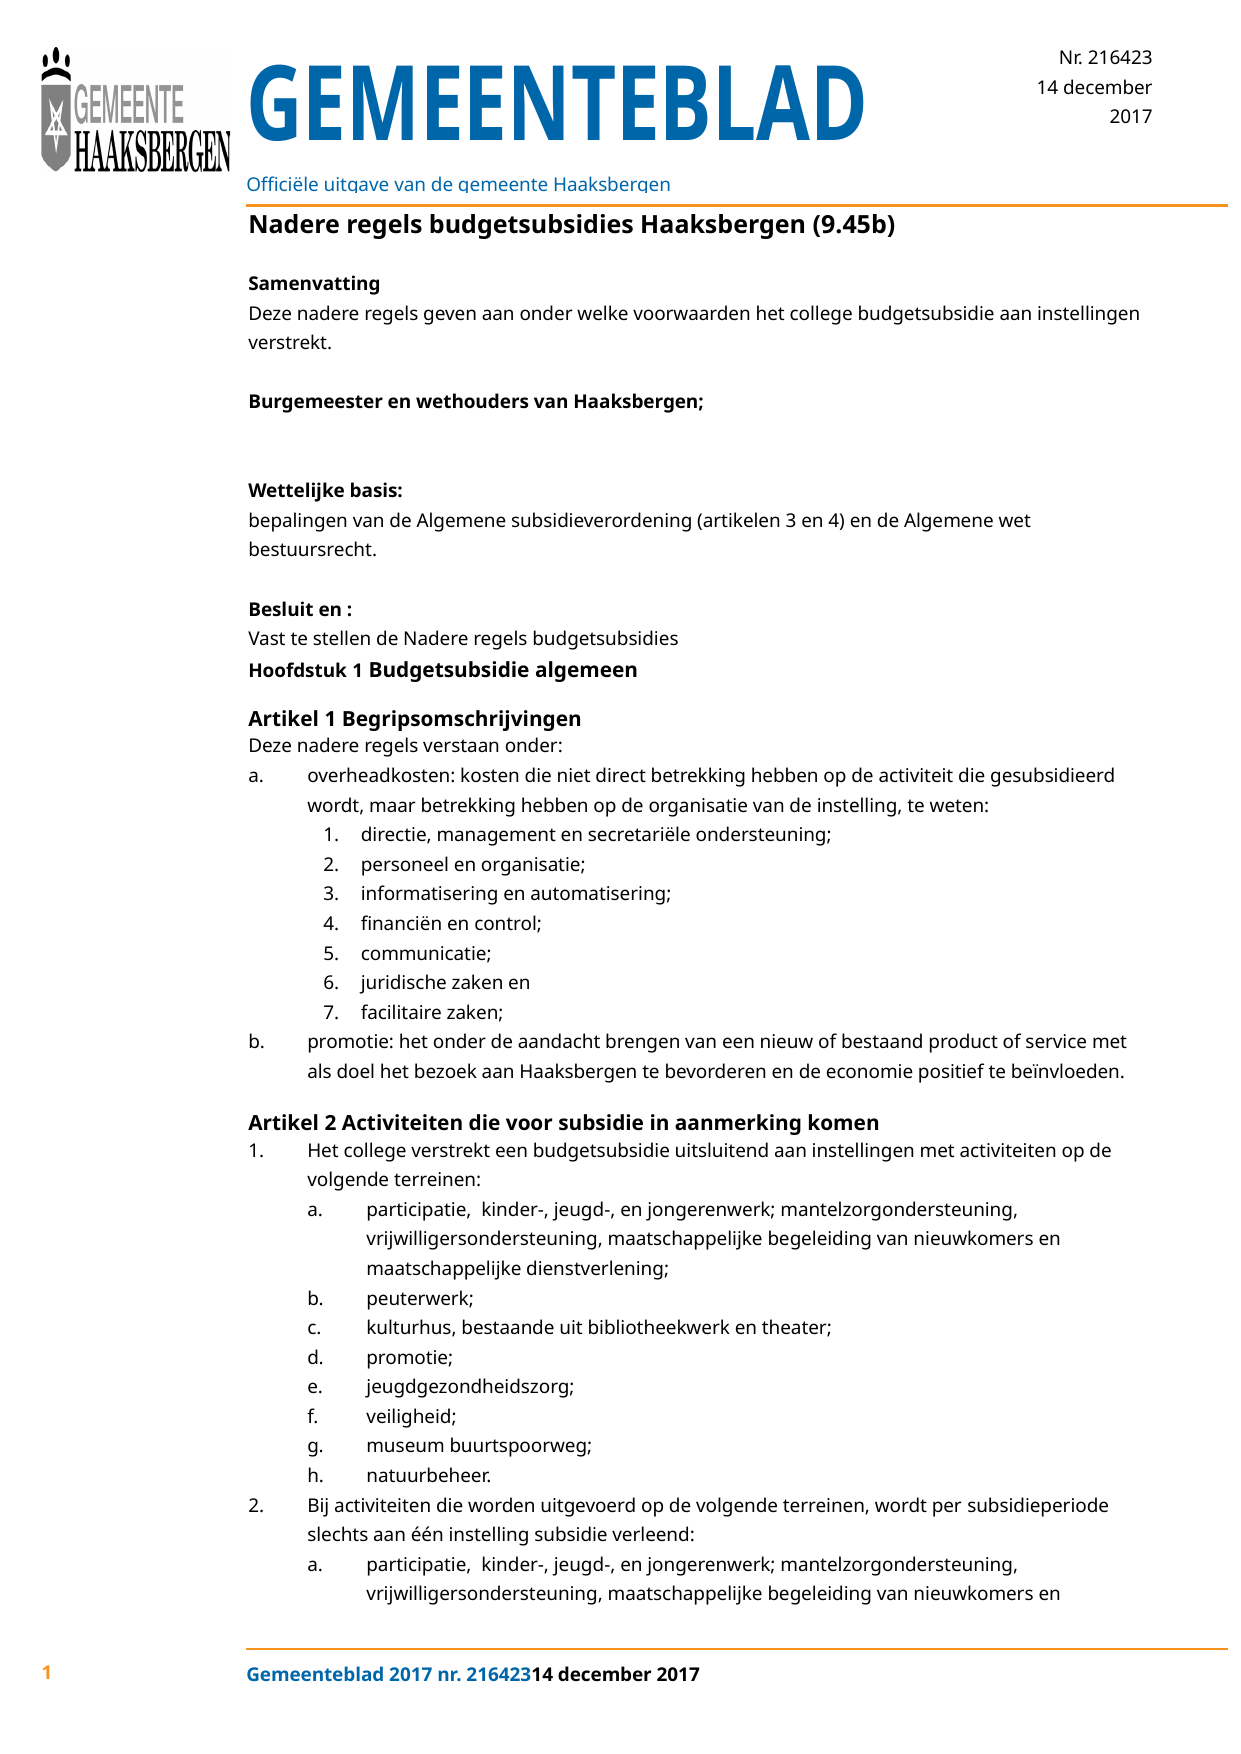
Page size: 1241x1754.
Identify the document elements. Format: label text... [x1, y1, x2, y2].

list Het college verstrekt een budgetsubsidie uitsluitend aan instellingen met activiteiten op de volgende terreinen: [248, 1137, 1152, 1192]
list Bij activiteiten die worden uitgevoerd op de volgende terreinen, wordt per subsidieperiode slechts aan één instelling subsidie verleend: [248, 1492, 1152, 1547]
list informatisering en automatisering; [323, 881, 1152, 906]
text Hoofdstuk 1 Budgetsubsidie algemeen [248, 655, 1152, 683]
list participatie, kinder-, jeugd-, en jongerenwerk; mantelzorgondersteuning, vrijwilligersondersteuning, maatschappelijke begeleiding van nieuwkomers en maatschappelijke dienstverlening; [307, 1196, 1152, 1281]
text Artikel 1 Begripsomschrijvingen [248, 704, 1152, 733]
text bepalingen van de Algemene subsidieverordening (artikelen 3 en 4) en de Algemene wet bestuursrecht. [248, 507, 1152, 562]
text Wettelijke basis: [248, 477, 1152, 503]
picture [41, 47, 231, 172]
list promotie: het onder de aandacht brengen van een nieuw of bestaand product of service met als doel het bezoek aan Haaksbergen te bevorderen en de economie positief te beïnvloeden. [248, 1028, 1152, 1084]
list museum buurtspoorweg; [307, 1433, 1152, 1458]
list facilitaire zaken; [323, 999, 1152, 1024]
list participatie, kinder-, jeugd-, en jongerenwerk; mantelzorgondersteuning, vrijwilligersondersteuning, maatschappelijke begeleiding van nieuwkomers en [307, 1551, 1152, 1606]
list veiligheid; [307, 1403, 1152, 1429]
list peuterwerk; [307, 1285, 1152, 1311]
list directie, management en secretariële ondersteuning; [323, 821, 1152, 847]
text Besluit en : [248, 596, 1152, 621]
text Deze nadere regels verstaan onder: [248, 733, 1152, 758]
list juridische zaken en [323, 969, 1152, 995]
text Vast te stellen de Nadere regels budgetsubsidies [248, 625, 1152, 651]
list promotie; [307, 1344, 1152, 1370]
list financiën en control; [323, 910, 1152, 936]
text Artikel 2 Activiteiten die voor subsidie in aanmerking komen [248, 1108, 1152, 1137]
list overheadkosten: kosten die niet direct betrekking hebben op de activiteit die gesubsidieerd wordt, maar betrekking hebben op de organisatie van de instelling, te weten: [248, 762, 1152, 817]
text Samenvatting [248, 270, 1152, 296]
list jeugdgezondheidszorg; [307, 1373, 1152, 1399]
text Deze nadere regels geven aan onder welke voorwaarden het college budgetsubsidie aan instellingen verstrekt. [248, 300, 1152, 355]
list kulturhus, bestaande uit bibliotheekwerk en theater; [307, 1314, 1152, 1340]
list communicatie; [323, 940, 1152, 965]
list natuurbeheer. [307, 1462, 1152, 1488]
text Nadere regels budgetsubsidies Haaksbergen (9.45b) [248, 207, 1152, 241]
list personeel en organisatie; [323, 851, 1152, 877]
text Burgemeester en wethouders van Haaksbergen; [248, 389, 1152, 414]
